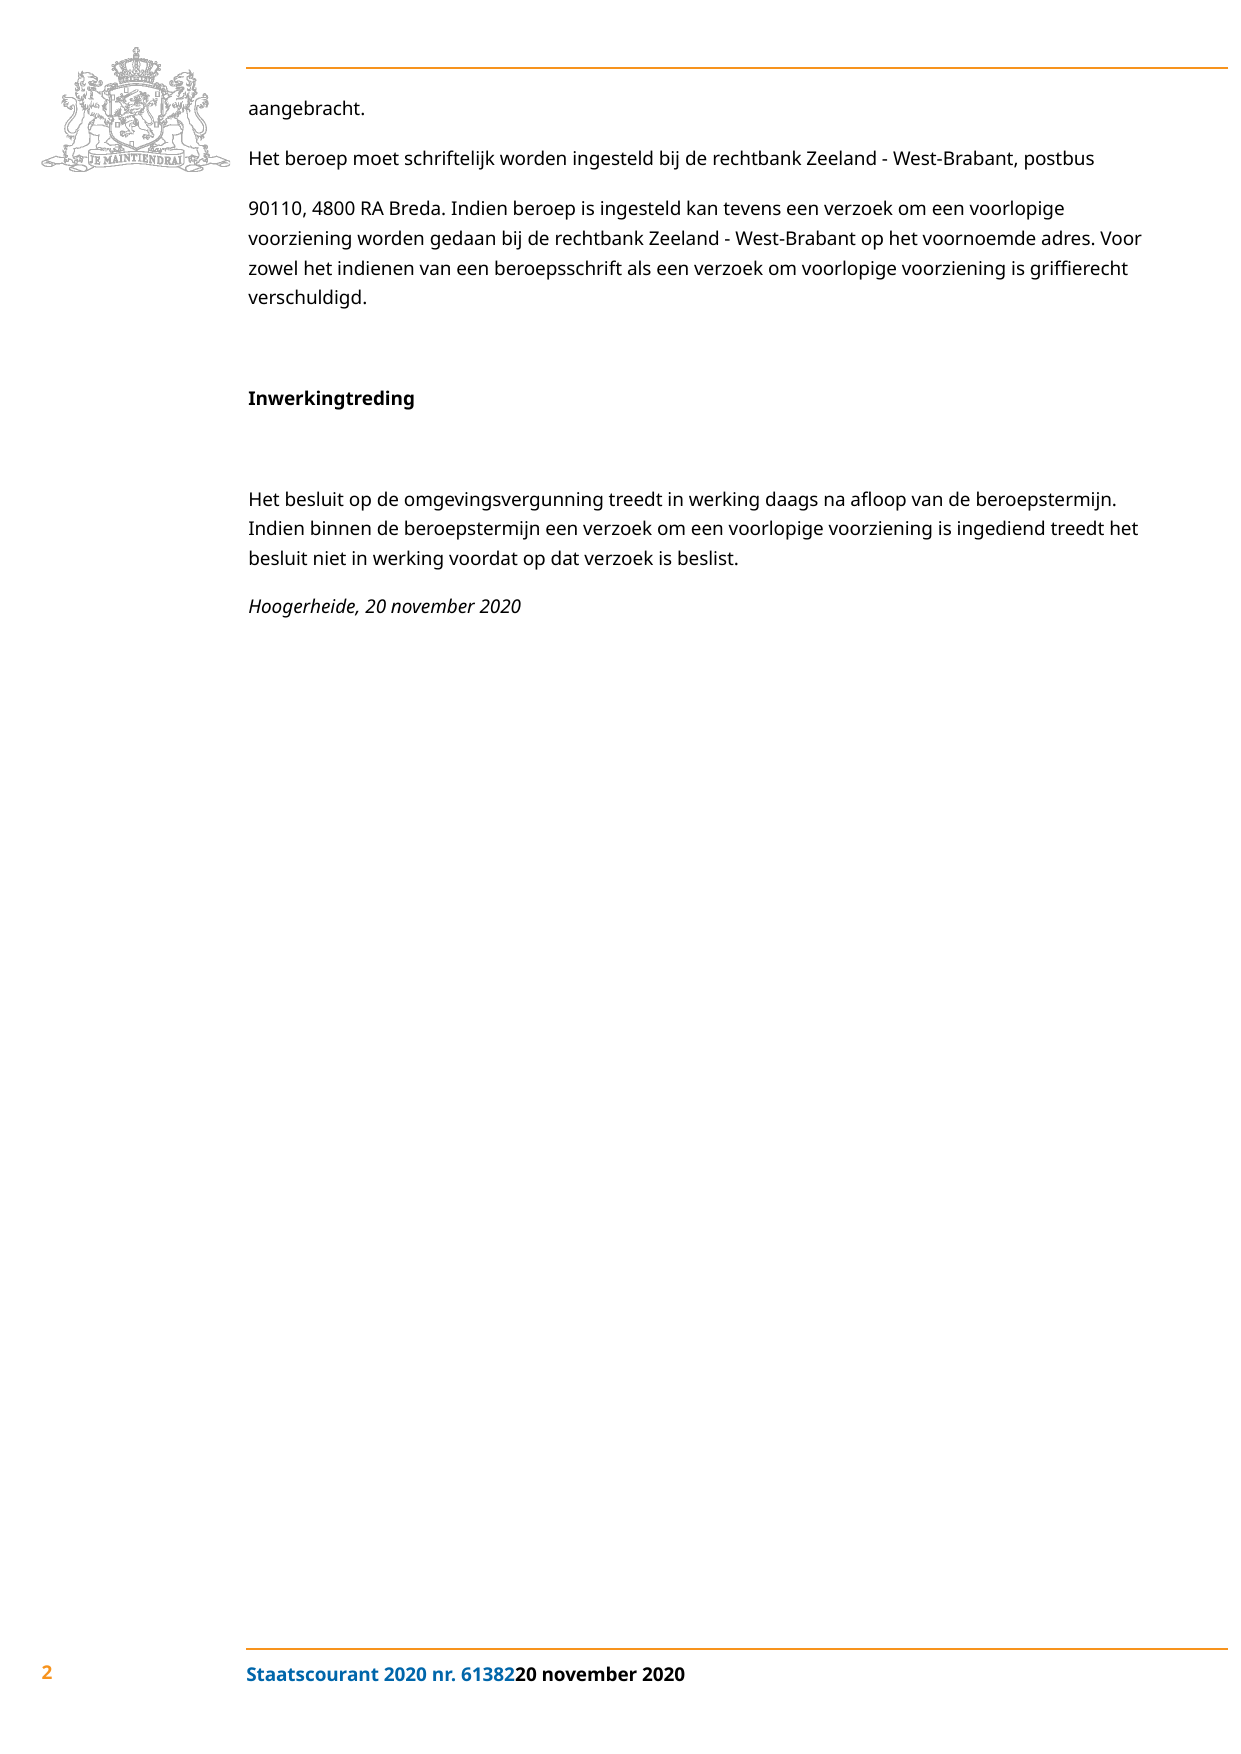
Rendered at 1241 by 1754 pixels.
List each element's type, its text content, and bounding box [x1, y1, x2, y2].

text 90110, 4800 RA Breda. Indien beroep is ingesteld kan tevens een verzoek om een voorlopige voorziening worden gedaan bij de rechtbank Zeeland - West-Brabant op het voornoemde adres. Voor zowel het indienen van een beroepsschrift als een verzoek om voorlopige voorziening is griffierecht verschuldigd. [248, 196, 1152, 310]
picture [41, 47, 231, 172]
text Inwerkingtreding [248, 385, 1152, 411]
text aangebracht. [248, 95, 1152, 121]
text Hoogerheide, 20 november 2020 [248, 593, 1152, 619]
text Het besluit op de omgevingsvergunning treedt in werking daags na afloop van de beroepstermijn. Indien binnen de beroepstermijn een verzoek om een voorlopige voorziening is ingediend treedt het besluit niet in werking voordat op dat verzoek is beslist. [248, 486, 1152, 571]
text Het beroep moet schriftelijk worden ingesteld bij de rechtbank Zeeland - West-Brabant, postbus [248, 145, 1152, 171]
